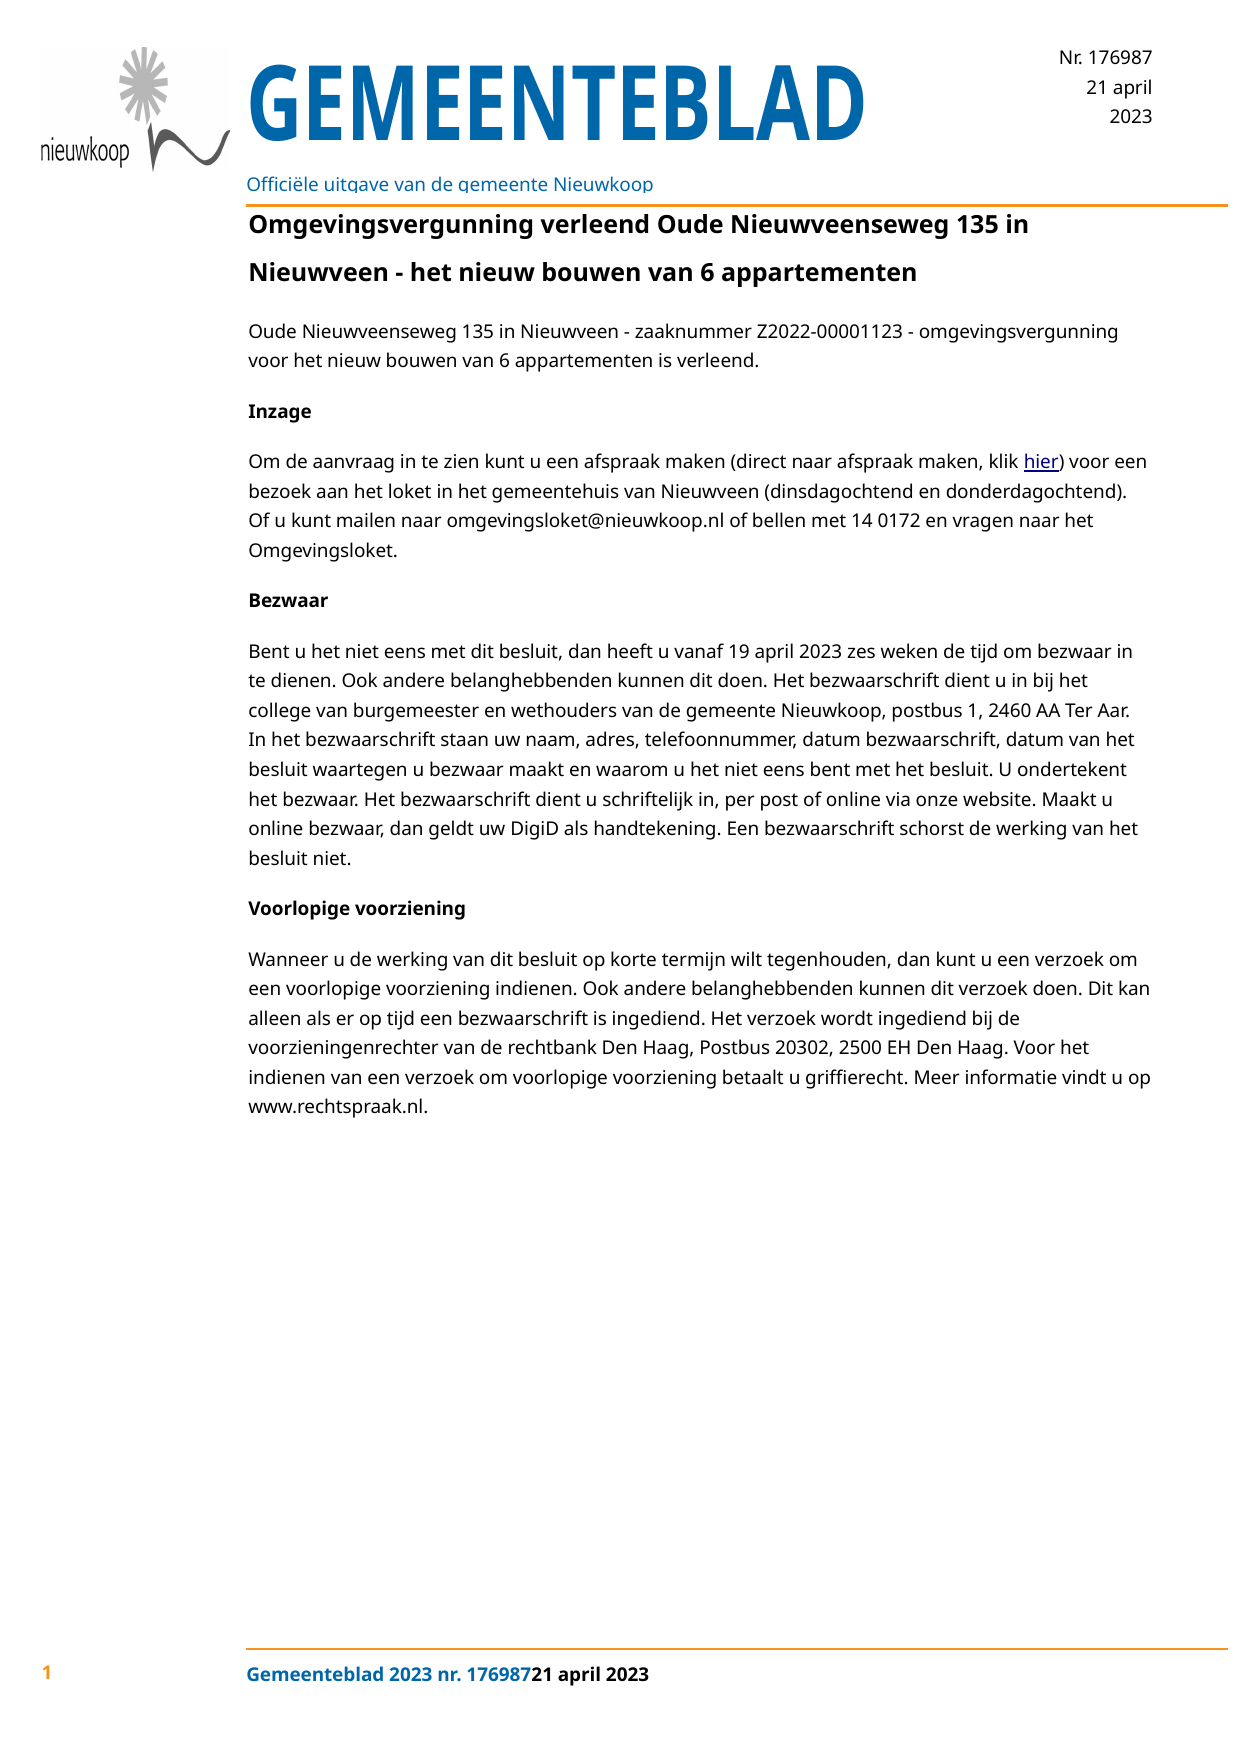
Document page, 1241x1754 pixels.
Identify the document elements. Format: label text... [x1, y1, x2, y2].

text Bent u het niet eens met dit besluit, dan heeft u vanaf 19 april 2023 zes weken de tijd om bezwaar in te dienen. Ook andere belanghebbenden kunnen dit doen. Het bezwaarschrift dient u in bij het college van burgemeester en wethouders van de gemeente Nieuwkoop, postbus 1, 2460 AA Ter Aar. In het bezwaarschrift staan uw naam, adres, telefoonnummer, datum bezwaarschrift, datum van het besluit waartegen u bezwaar maakt en waarom u het niet eens bent met het besluit. U ondertekent het bezwaar. Het bezwaarschrift dient u schriftelijk in, per post of online via onze website. Maakt u online bezwaar, dan geldt uw DigiD als handtekening. Een bezwaarschrift schorst de werking van het besluit niet. [248, 638, 1152, 871]
text Inzage [248, 398, 1152, 424]
text Omgevingsvergunning verleend Oude Nieuwveenseweg 135 in Nieuwveen - het nieuw bouwen van 6 appartementen [248, 207, 1152, 288]
text Bezwaar [248, 587, 1152, 613]
text Voorlopige voorziening [248, 895, 1152, 921]
text Oude Nieuwveenseweg 135 in Nieuwveen - zaaknummer Z2022-00001123 - omgevingsvergunning voor het nieuw bouwen van 6 appartementen is verleend. [248, 318, 1152, 373]
text Om de aanvraag in te zien kunt u een afspraak maken (direct naar afspraak maken, klik hier) voor een bezoek aan het loket in het gemeentehuis van Nieuwveen (dinsdagochtend en donderdagochtend). Of u kunt mailen naar omgevingsloket@nieuwkoop.nl of bellen met 14 0172 en vragen naar het Omgevingsloket. [248, 448, 1152, 563]
text Wanneer u de werking van dit besluit op korte termijn wilt tegenhouden, dan kunt u een verzoek om een voorlopige voorziening indienen. Ook andere belanghebbenden kunnen dit verzoek doen. Dit kan alleen als er op tijd een bezwaarschrift is ingediend. Het verzoek wordt ingediend bij de voorzieningenrechter van de rechtbank Den Haag, Postbus 20302, 2500 EH Den Haag. Voor het indienen van een verzoek om voorlopige voorziening betaalt u griffierecht. Meer informatie vindt u op www.rechtspraak.nl. [248, 946, 1152, 1119]
picture [41, 47, 231, 172]
